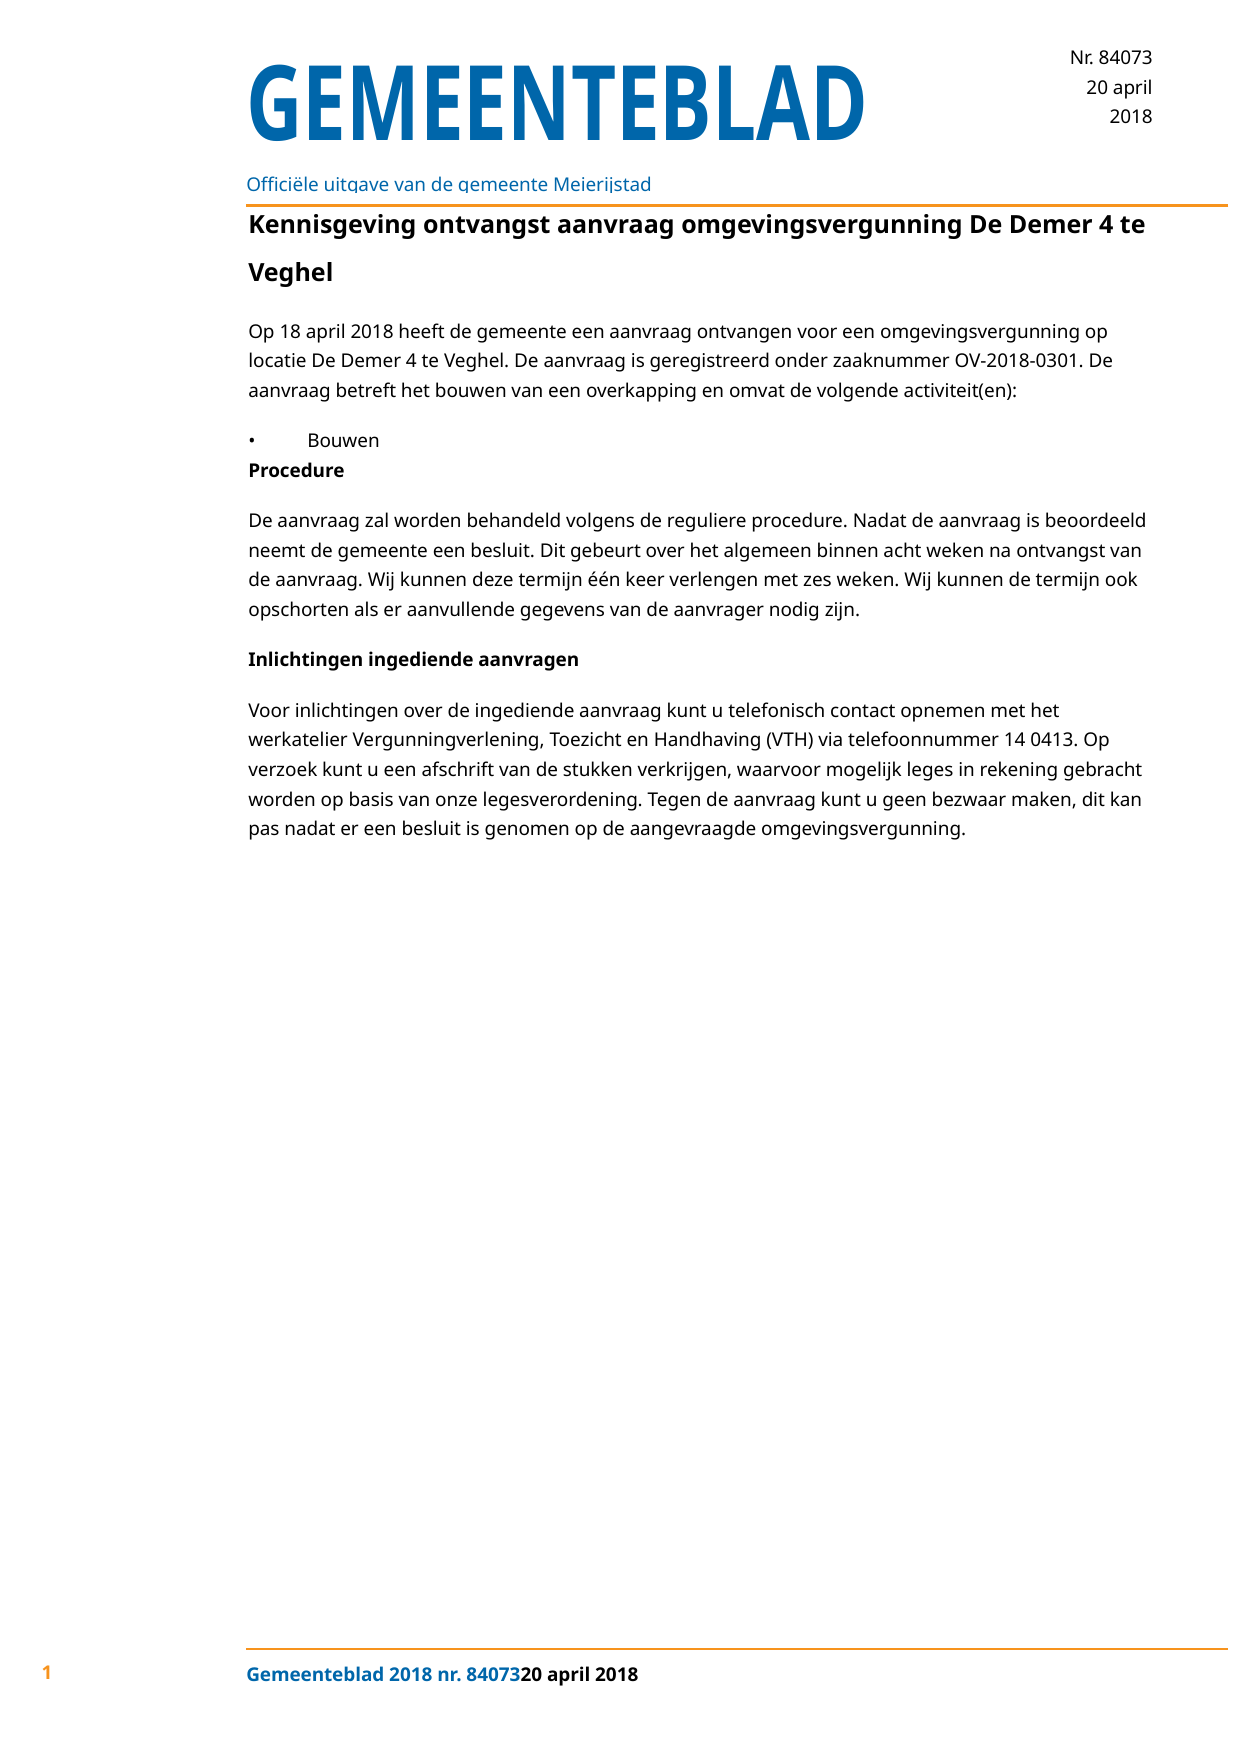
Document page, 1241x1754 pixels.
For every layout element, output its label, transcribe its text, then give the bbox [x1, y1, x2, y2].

text Kennisgeving ontvangst aanvraag omgevingsvergunning De Demer 4 te Veghel [248, 207, 1152, 288]
text Inlichtingen ingediende aanvragen [248, 647, 1152, 672]
text Voor inlichtingen over de ingediende aanvraag kunt u telefonisch contact opnemen met het werkatelier Vergunningverlening, Toezicht en Handhaving (VTH) via telefoonnummer 14 0413. Op verzoek kunt u een afschrift van de stukken verkrijgen, waarvoor mogelijk leges in rekening gebracht worden op basis van onze legesverordening. Tegen de aanvraag kunt u geen bezwaar maken, dit kan pas nadat er een besluit is genomen op de aangevraagde omgevingsvergunning. [248, 697, 1152, 841]
picture [41, 47, 231, 172]
text Op 18 april 2018 heeft de gemeente een aanvraag ontvangen voor een omgevingsvergunning op locatie De Demer 4 te Veghel. De aanvraag is geregistreerd onder zaaknummer OV-2018-0301. De aanvraag betreft het bouwen van een overkapping en omvat de volgende activiteit(en): [248, 318, 1152, 403]
text Procedure [248, 457, 1152, 483]
text De aanvraag zal worden behandeld volgens de reguliere procedure. Nadat de aanvraag is beoordeeld neemt de gemeente een besluit. Dit gebeurt over het algemeen binnen acht weken na ontvangst van de aanvraag. Wij kunnen deze termijn één keer verlengen met zes weken. Wij kunnen de termijn ook opschorten als er aanvullende gegevens van de aanvrager nodig zijn. [248, 507, 1152, 622]
list Bouwen [248, 427, 1152, 453]
